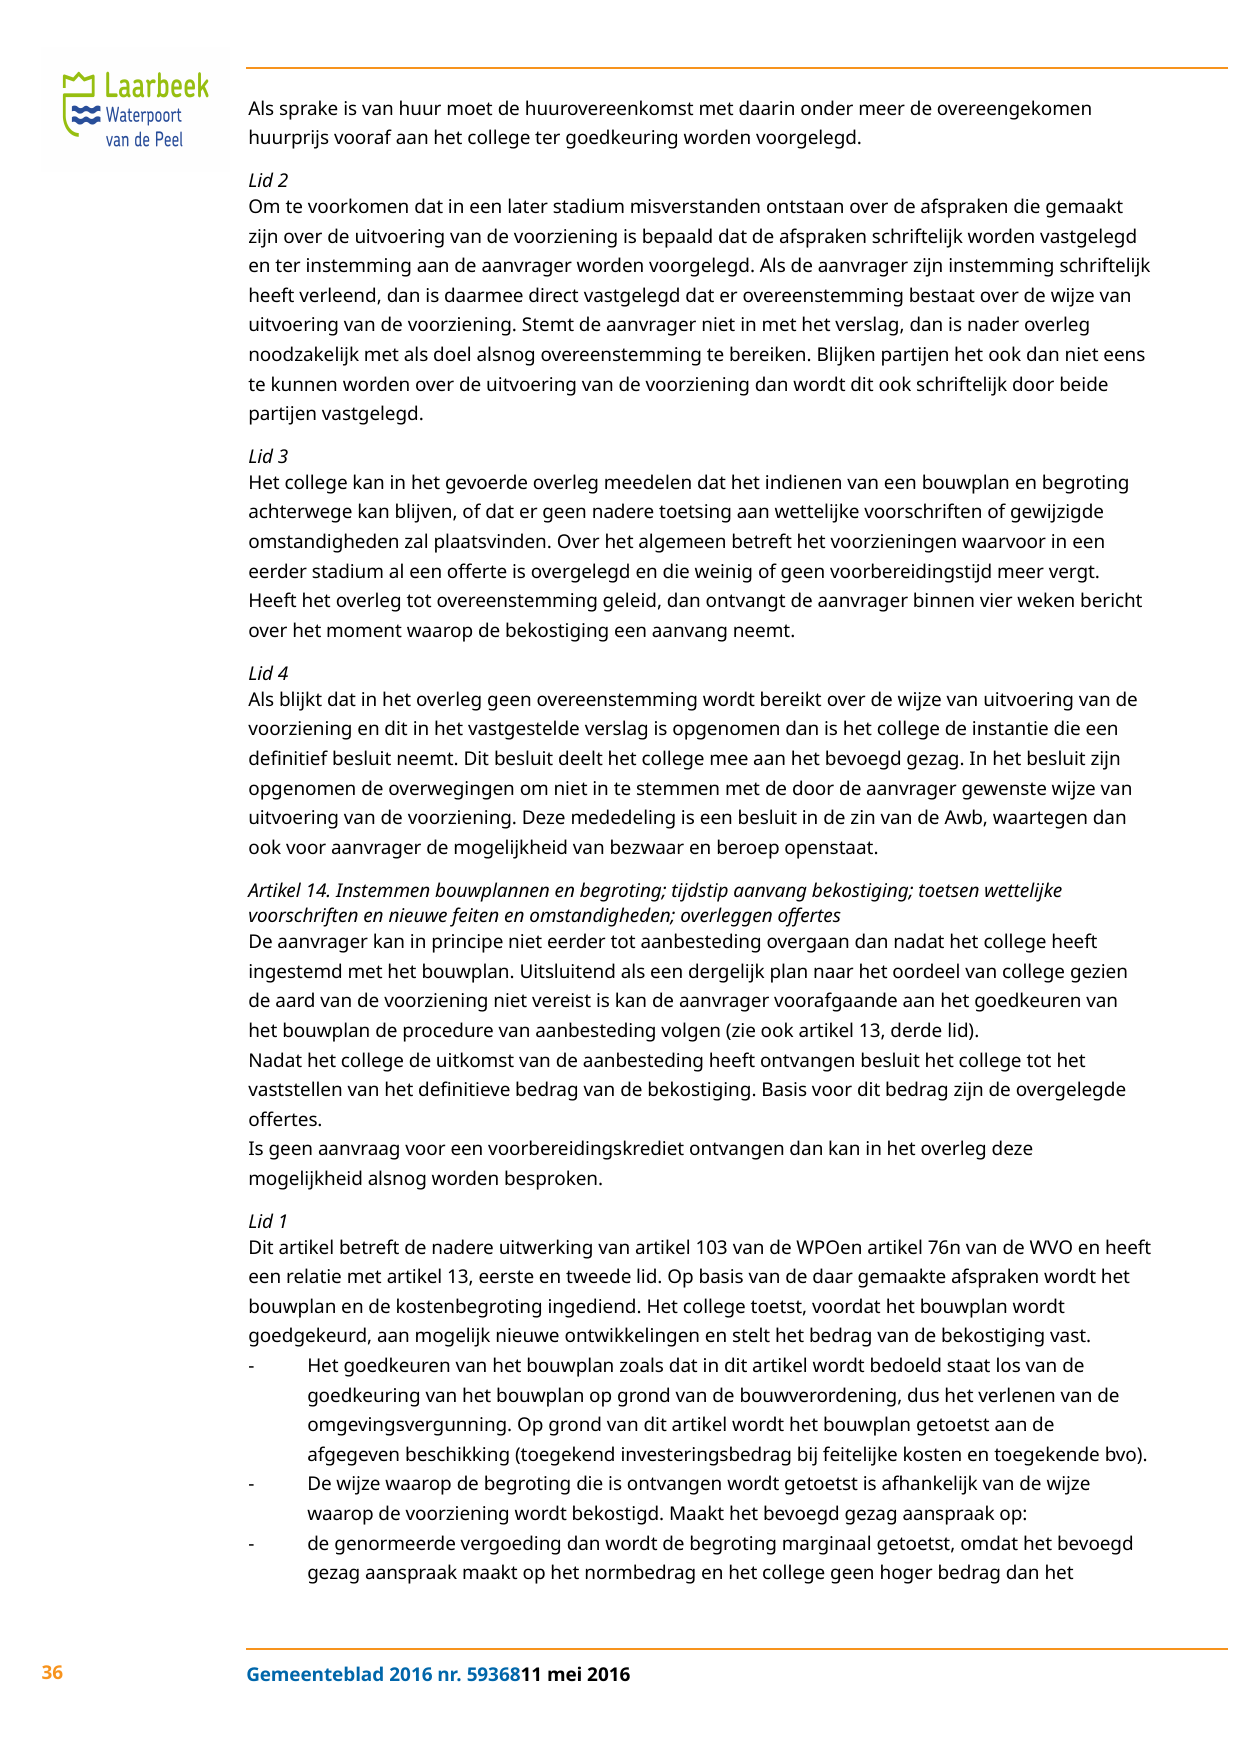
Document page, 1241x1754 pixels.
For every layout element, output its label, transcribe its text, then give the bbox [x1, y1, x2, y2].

list Het goedkeuren van het bouwplan zoals dat in dit artikel wordt bedoeld staat los van de goedkeuring van het bouwplan op grond van de bouwverordening, dus het verlenen van de omgevingsvergunning. Op grond van dit artikel wordt het bouwplan getoetst aan de afgegeven beschikking (toegekend investeringsbedrag bij feitelijke kosten en toegekende bvo). [248, 1352, 1152, 1467]
text Lid 2 [248, 167, 1152, 193]
list de genormeerde vergoeding dan wordt de begroting marginaal getoetst, omdat het bevoegd gezag aanspraak maakt op het normbedrag en het college geen hoger bedrag dan het [248, 1530, 1152, 1585]
text Is geen aanvraag voor een voorbereidingskrediet ontvangen dan kan in het overleg deze mogelijkheid alsnog worden besproken. [248, 1136, 1152, 1191]
text Lid 4 [248, 660, 1152, 686]
list De wijze waarop de begroting die is ontvangen wordt getoetst is afhankelijk van de wijze waarop de voorziening wordt bekostigd. Maakt het bevoegd gezag aanspraak op: [248, 1471, 1152, 1526]
text Nadat het college de uitkomst van de aanbesteding heeft ontvangen besluit het college tot het vaststellen van het definitieve bedrag van de bekostiging. Basis voor dit bedrag zijn de overgelegde offertes. [248, 1047, 1152, 1132]
text Dit artikel betreft de nadere uitwerking van artikel 103 van de WPOen artikel 76n van de WVO en heeft een relatie met artikel 13, eerste en tweede lid. Op basis van de daar gemaakte afspraken wordt het bouwplan en de kostenbegroting ingediend. Het college toetst, voordat het bouwplan wordt goedgekeurd, aan mogelijk nieuwe ontwikkelingen en stelt het bedrag van de bekostiging vast. [248, 1234, 1152, 1348]
text Artikel 14. Instemmen bouwplannen en begroting; tijdstip aanvang bekostiging; toetsen wettelijke voorschriften en nieuwe feiten en omstandigheden; overleggen offertes [248, 877, 1152, 928]
text Om te voorkomen dat in een later stadium misverstanden ontstaan over de afspraken die gemaakt zijn over de uitvoering van de voorziening is bepaald dat de afspraken schriftelijk worden vastgelegd en ter instemming aan de aanvrager worden voorgelegd. Als de aanvrager zijn instemming schriftelijk heeft verleend, dan is daarmee direct vastgelegd dat er overeenstemming bestaat over de wijze van uitvoering van de voorziening. Stemt de aanvrager niet in met het verslag, dan is nader overleg noodzakelijk met als doel alsnog overeenstemming te bereiken. Blijken partijen het ook dan niet eens te kunnen worden over de uitvoering van de voorziening dan wordt dit ook schriftelijk door beide partijen vastgelegd. [248, 193, 1152, 426]
text Lid 1 [248, 1208, 1152, 1234]
text Als sprake is van huur moet de huurovereenkomst met daarin onder meer de overeengekomen huurprijs vooraf aan het college ter goedkeuring worden voorgelegd. [248, 95, 1152, 150]
text De aanvrager kan in principe niet eerder tot aanbesteding overgaan dan nadat het college heeft ingestemd met het bouwplan. Uitsluitend als een dergelijk plan naar het oordeel van college gezien de aard van de voorziening niet vereist is kan de aanvrager voorafgaande aan het goedkeuren van het bouwplan de procedure van aanbesteding volgen (zie ook artikel 13, derde lid). [248, 928, 1152, 1043]
picture [41, 47, 231, 172]
text Het college kan in het gevoerde overleg meedelen dat het indienen van een bouwplan en begroting achterwege kan blijven, of dat er geen nadere toetsing aan wettelijke voorschriften of gewijzigde omstandigheden zal plaatsvinden. Over het algemeen betreft het voorzieningen waarvoor in een eerder stadium al een offerte is overgelegd en die weinig of geen voorbereidingstijd meer vergt. Heeft het overleg tot overeenstemming geleid, dan ontvangt de aanvrager binnen vier weken bericht over het moment waarop de bekostiging een aanvang neemt. [248, 469, 1152, 643]
text Lid 3 [248, 443, 1152, 469]
text Als blijkt dat in het overleg geen overeenstemming wordt bereikt over de wijze van uitvoering van de voorziening en dit in het vastgestelde verslag is opgenomen dan is het college de instantie die een definitief besluit neemt. Dit besluit deelt het college mee aan het bevoegd gezag. In het besluit zijn opgenomen de overwegingen om niet in te stemmen met de door de aanvrager gewenste wijze van uitvoering van de voorziening. Deze mededeling is een besluit in de zin van de Awb, waartegen dan ook voor aanvrager de mogelijkheid van bezwaar en beroep openstaat. [248, 686, 1152, 859]
